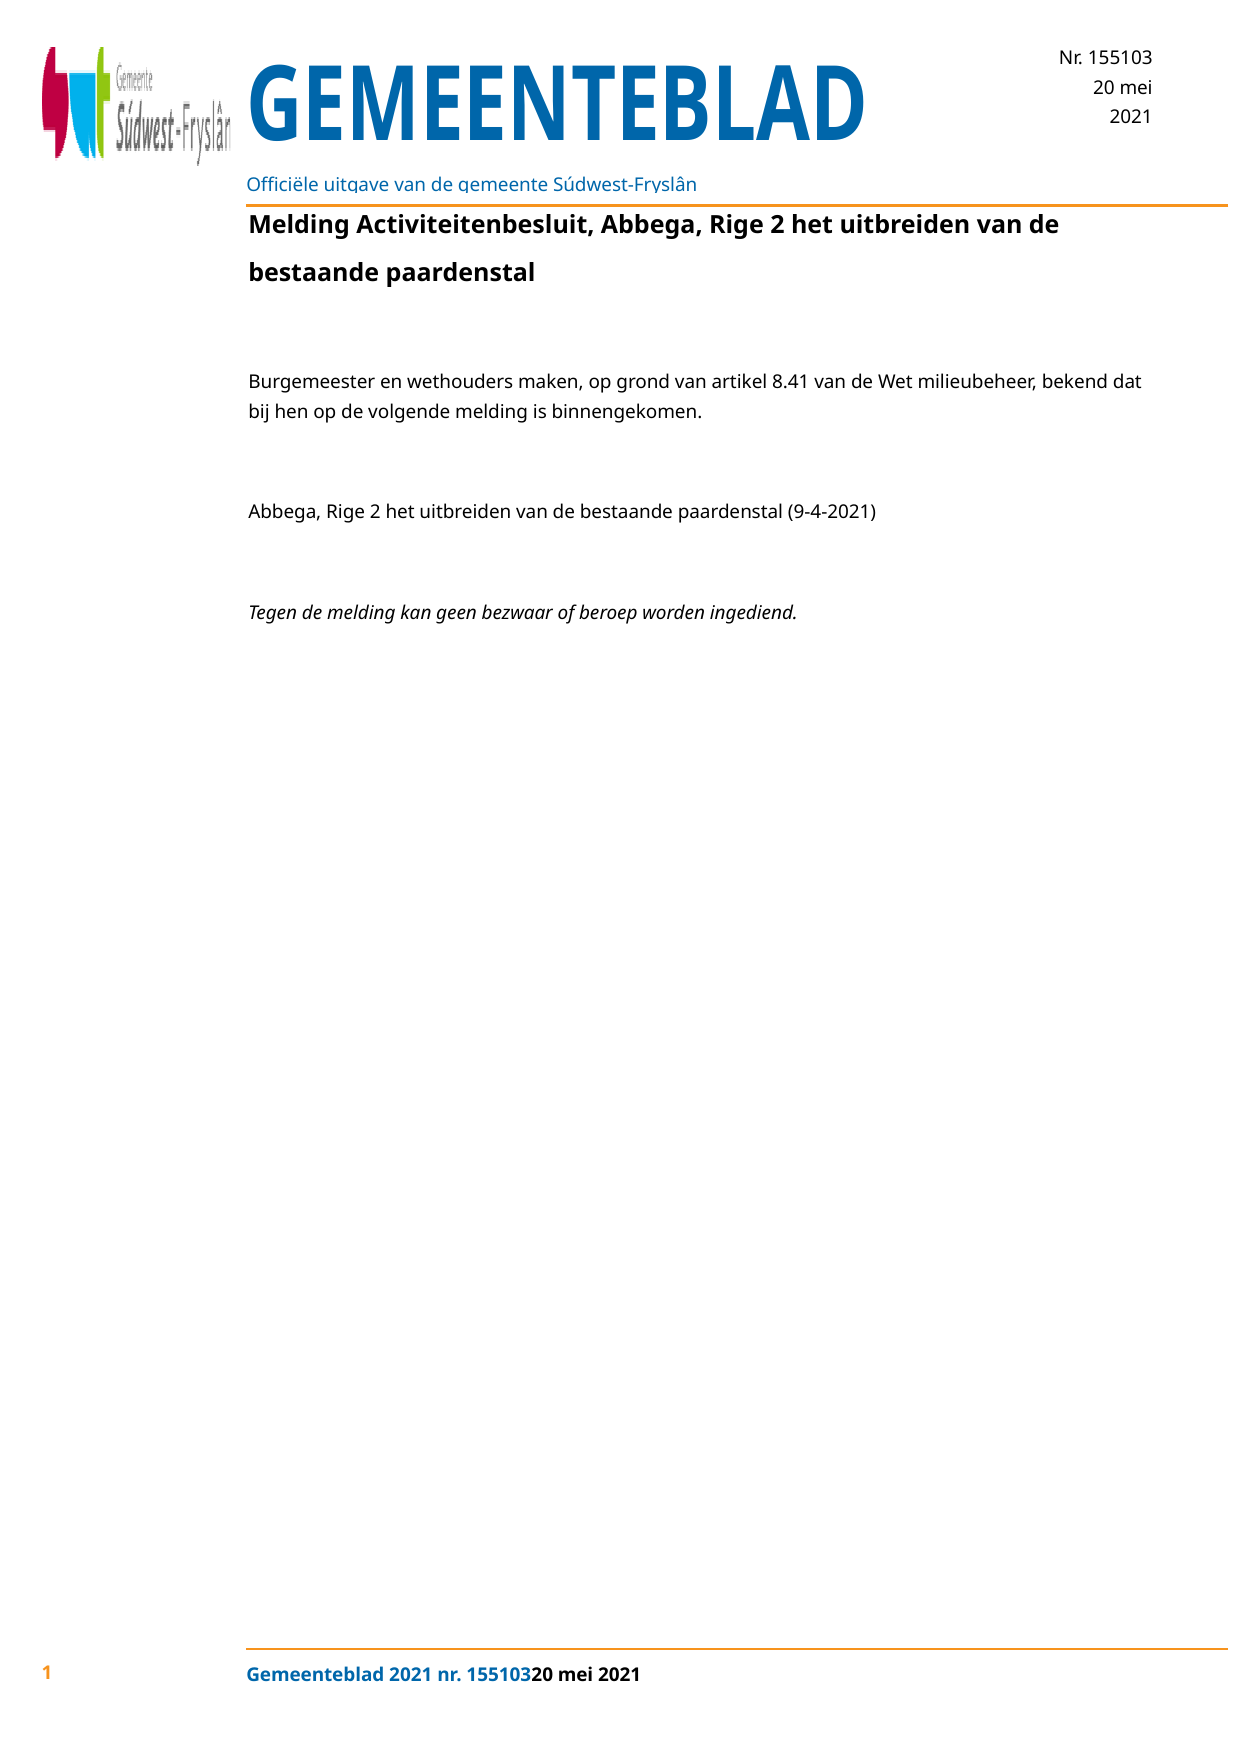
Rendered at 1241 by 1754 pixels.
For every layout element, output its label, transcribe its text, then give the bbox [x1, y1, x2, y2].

picture [41, 47, 231, 172]
text Tegen de melding kan geen bezwaar of beroep worden ingediend. [248, 599, 1152, 625]
text Abbega, Rige 2 het uitbreiden van de bestaande paardenstal (9-4-2021) [248, 499, 1152, 524]
text Melding Activiteitenbesluit, Abbega, Rige 2 het uitbreiden van de bestaande paardenstal [248, 207, 1152, 288]
text Burgemeester en wethouders maken, op grond van artikel 8.41 van de Wet milieubeheer, bekend dat bij hen op de volgende melding is binnengekomen. [248, 368, 1152, 424]
